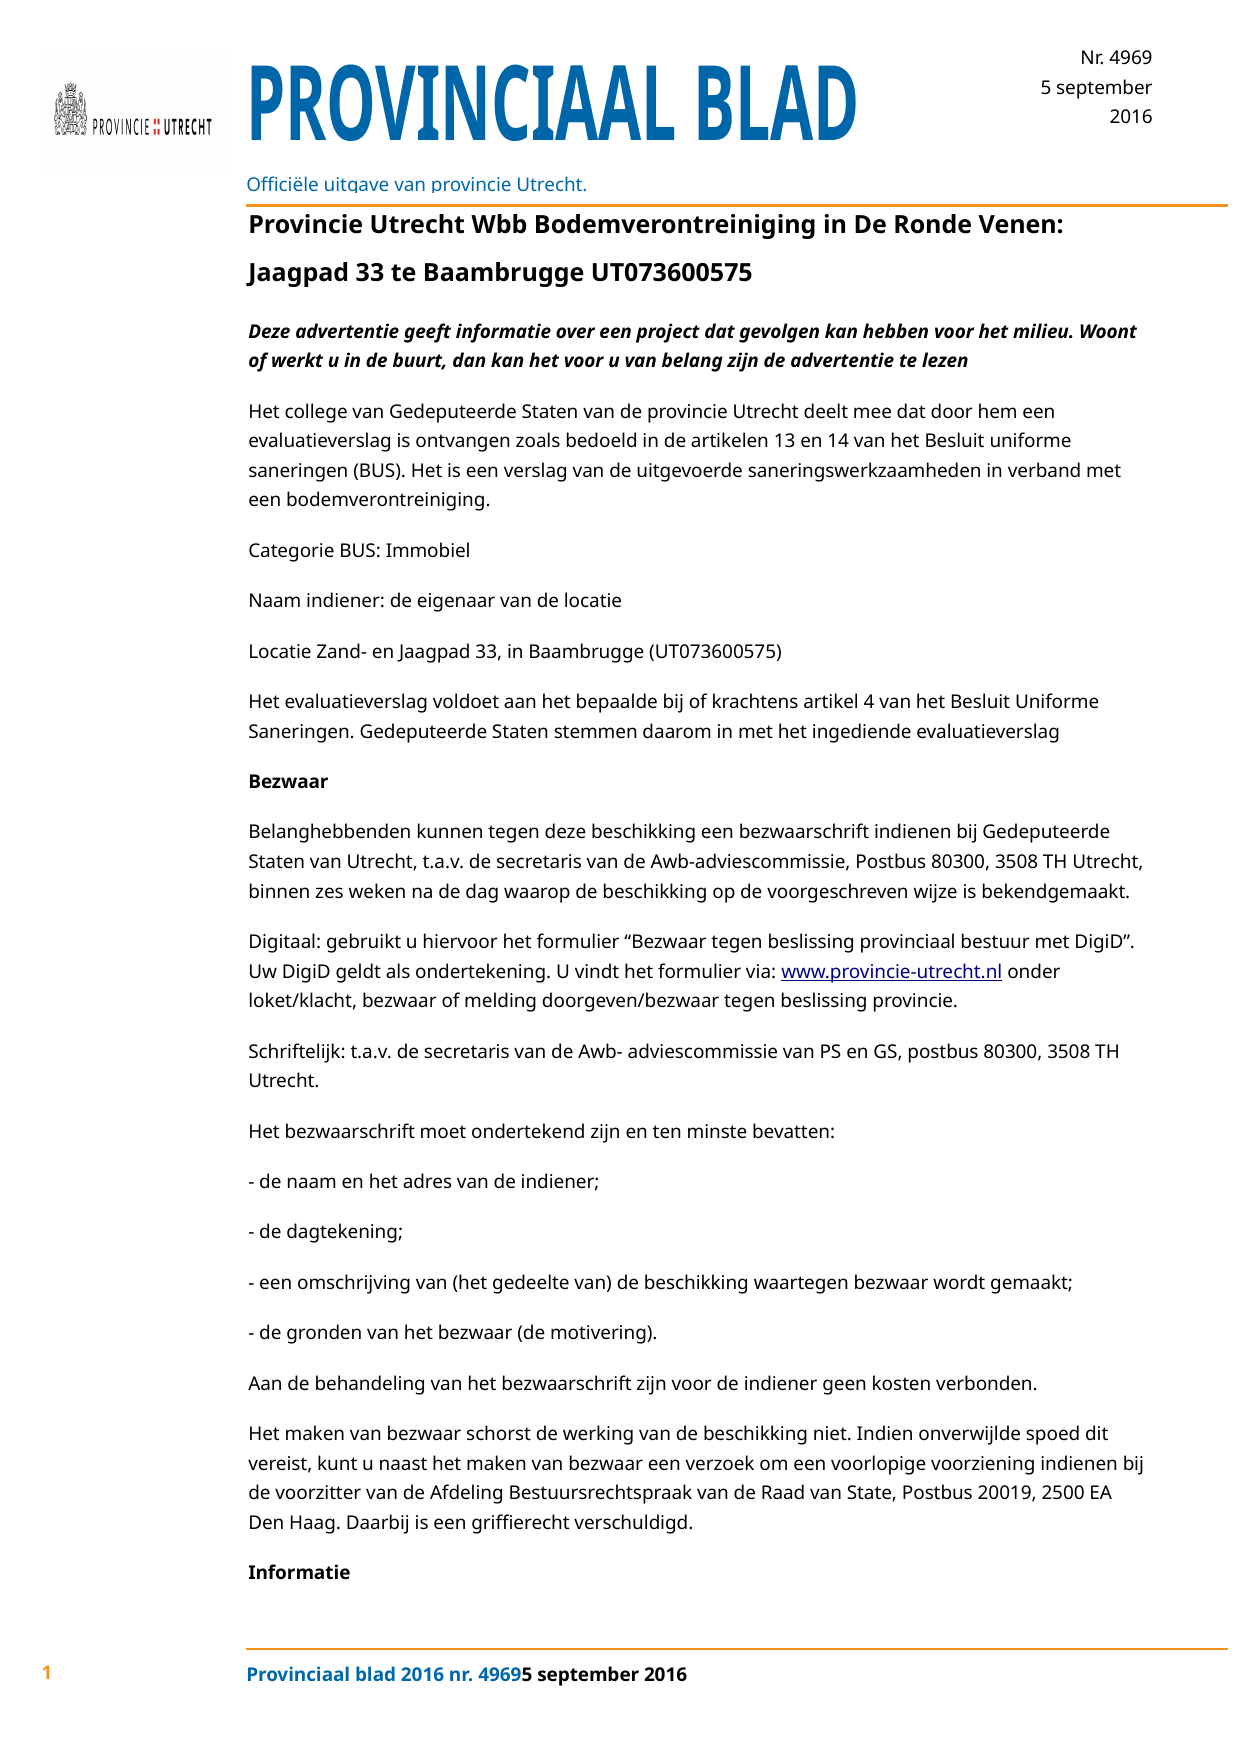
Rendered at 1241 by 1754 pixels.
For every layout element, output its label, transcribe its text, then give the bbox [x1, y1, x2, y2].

text Locatie Zand- en Jaagpad 33, in Baambrugge (UT073600575) [248, 638, 1152, 664]
text Aan de behandeling van het bezwaarschrift zijn voor de indiener geen kosten verbonden. [248, 1370, 1152, 1396]
text Het college van Gedeputeerde Staten van de provincie Utrecht deelt mee dat door hem een evaluatieverslag is ontvangen zoals bedoeld in de artikelen 13 en 14 van het Besluit uniforme saneringen (BUS). Het is een verslag van de uitgevoerde saneringswerkzaamheden in verband met een bodemverontreiniging. [248, 398, 1152, 512]
text - een omschrijving van (het gedeelte van) de beschikking waartegen bezwaar wordt gemaakt; [248, 1269, 1152, 1295]
text Naam indiener: de eigenaar van de locatie [248, 587, 1152, 613]
text Het evaluatieverslag voldoet aan het bepaalde bij of krachtens artikel 4 van het Besluit Uniforme Saneringen. Gedeputeerde Staten stemmen daarom in met het ingediende evaluatieverslag [248, 688, 1152, 744]
text - de gronden van het bezwaar (de motivering). [248, 1319, 1152, 1345]
text Belanghebbenden kunnen tegen deze beschikking een bezwaarschrift indienen bij Gedeputeerde Staten van Utrecht, t.a.v. de secretaris van de Awb-adviescommissie, Postbus 80300, 3508 TH Utrecht, binnen zes weken na de dag waarop de beschikking op de voorgeschreven wijze is bekendgemaakt. [248, 819, 1152, 904]
text Digitaal: gebruikt u hiervoor het formulier “Bezwaar tegen beslissing provinciaal bestuur met DigiD”. Uw DigiD geldt als ondertekening. U vindt het formulier via: www.provincie-utrecht.nl onder loket/klacht, bezwaar of melding doorgeven/bezwaar tegen beslissing provincie. [248, 928, 1152, 1013]
text - de naam en het adres van de indiener; [248, 1168, 1152, 1194]
text - de dagtekening; [248, 1219, 1152, 1244]
text Deze advertentie geeft informatie over een project dat gevolgen kan hebben voor het milieu. Woont of werkt u in de buurt, dan kan het voor u van belang zijn de advertentie te lezen [248, 318, 1152, 373]
text Schriftelijk: t.a.v. de secretaris van de Awb- adviescommissie van PS en GS, postbus 80300, 3508 TH Utrecht. [248, 1038, 1152, 1093]
text Bezwaar [248, 768, 1152, 794]
text Provincie Utrecht Wbb Bodemverontreiniging in De Ronde Venen: Jaagpad 33 te Baambrugge UT073600575 [248, 207, 1152, 288]
text Het maken van bezwaar schorst de werking van de beschikking niet. Indien onverwijlde spoed dit vereist, kunt u naast het maken van bezwaar een verzoek om een voorlopige voorziening indienen bij de voorzitter van de Afdeling Bestuursrechtspraak van de Raad van State, Postbus 20019, 2500 EA Den Haag. Daarbij is een griffierecht verschuldigd. [248, 1420, 1152, 1535]
text Categorie BUS: Immobiel [248, 537, 1152, 563]
picture [41, 47, 231, 172]
text Het bezwaarschrift moet ondertekend zijn en ten minste bevatten: [248, 1118, 1152, 1144]
text Informatie [248, 1559, 1152, 1585]
